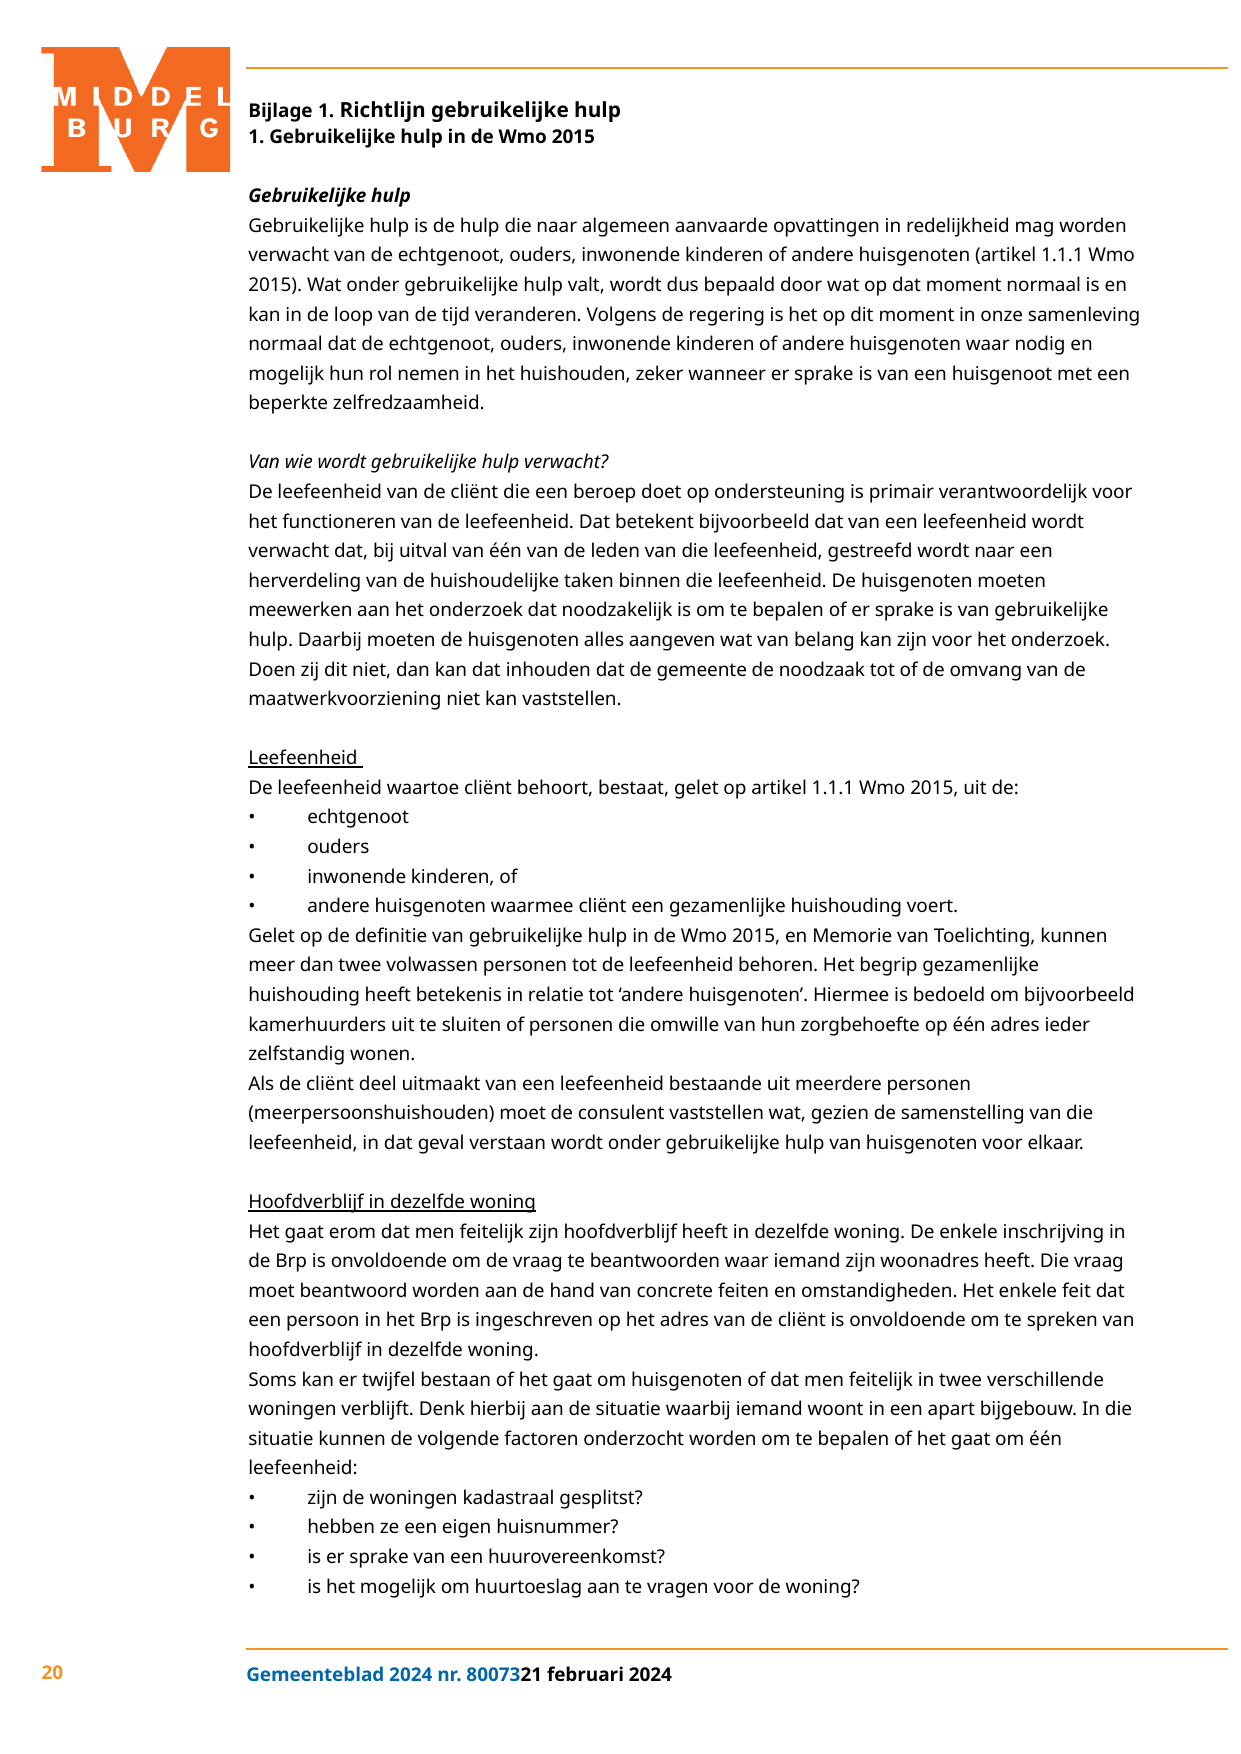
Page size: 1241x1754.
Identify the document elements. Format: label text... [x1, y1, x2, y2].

list ouders [248, 833, 1152, 859]
text Soms kan er twijfel bestaan of het gaat om huisgenoten of dat men feitelijk in twee verschillende woningen verblijft. Denk hierbij aan de situatie waarbij iemand woont in een apart bijgebouw. In die situatie kunnen de volgende factoren onderzocht worden om te bepalen of het gaat om één leefeenheid: [248, 1366, 1152, 1480]
text Gebruikelijke hulp is de hulp die naar algemeen aanvaarde opvattingen in redelijkheid mag worden verwacht van de echtgenoot, ouders, inwonende kinderen of andere huisgenoten (artikel 1.1.1 Wmo 2015). Wat onder gebruikelijke hulp valt, wordt dus bepaald door wat op dat moment normaal is en kan in de loop van de tijd veranderen. Volgens de regering is het op dit moment in onze samenleving normaal dat de echtgenoot, ouders, inwonende kinderen of andere huisgenoten waar nodig en mogelijk hun rol nemen in het huishouden, zeker wanneer er sprake is van een huisgenoot met een beperkte zelfredzaamheid. [248, 212, 1152, 415]
text Gelet op de definitie van gebruikelijke hulp in de Wmo 2015, en Memorie van Toelichting, kunnen meer dan twee volwassen personen tot de leefeenheid behoren. Het begrip gezamenlijke huishouding heeft betekenis in relatie tot ‘andere huisgenoten’. Hiermee is bedoeld om bijvoorbeeld kamerhuurders uit te sluiten of personen die omwille van hun zorgbehoefte op één adres ieder zelfstandig wonen. [248, 922, 1152, 1066]
text De leefeenheid van de cliënt die een beroep doet op ondersteuning is primair verantwoordelijk voor het functioneren van de leefeenheid. Dat betekent bijvoorbeeld dat van een leefeenheid wordt verwacht dat, bij uitval van één van de leden van die leefeenheid, gestreefd wordt naar een herverdeling van de huishoudelijke taken binnen die leefeenheid. De huisgenoten moeten meewerken aan het onderzoek dat noodzakelijk is om te bepalen of er sprake is van gebruikelijke hulp. Daarbij moeten de huisgenoten alles aangeven wat van belang kan zijn voor het onderzoek. Doen zij dit niet, dan kan dat inhouden dat de gemeente de noodzaak tot of de omvang van de maatwerkvoorziening niet kan vaststellen. [248, 478, 1152, 711]
list hebben ze een eigen huisnummer? [248, 1514, 1152, 1539]
list is het mogelijk om huurtoeslag aan te vragen voor de woning? [248, 1573, 1152, 1599]
text Van wie wordt gebruikelijke hulp verwacht? [248, 449, 1152, 474]
list echtgenoot [248, 804, 1152, 829]
text De leefeenheid waartoe cliënt behoort, bestaat, gelet op artikel 1.1.1 Wmo 2015, uit de: [248, 774, 1152, 800]
text 1. Gebruikelijke hulp in de Wmo 2015 [248, 123, 1152, 149]
text Bijlage 1. Richtlijn gebruikelijke hulp [248, 95, 1152, 123]
text Leefeenheid [248, 744, 1152, 770]
list zijn de woningen kadastraal gesplitst? [248, 1484, 1152, 1510]
list andere huisgenoten waarmee cliënt een gezamenlijke huishouding voert. [248, 892, 1152, 918]
list inwonende kinderen, of [248, 863, 1152, 889]
text Het gaat erom dat men feitelijk zijn hoofdverblijf heeft in dezelfde woning. De enkele inschrijving in de Brp is onvoldoende om de vraag te beantwoorden waar iemand zijn woonadres heeft. Die vraag moet beantwoord worden aan de hand van concrete feiten en omstandigheden. Het enkele feit dat een persoon in het Brp is ingeschreven op het adres van de cliënt is onvoldoende om te spreken van hoofdverblijf in dezelfde woning. [248, 1218, 1152, 1362]
text Als de cliënt deel uitmaakt van een leefeenheid bestaande uit meerdere personen (meerpersoonshuishouden) moet de consulent vaststellen wat, gezien de samenstelling van die leefeenheid, in dat geval verstaan wordt onder gebruikelijke hulp van huisgenoten voor elkaar. [248, 1070, 1152, 1155]
text Gebruikelijke hulp [248, 182, 1152, 208]
picture [41, 47, 231, 172]
list is er sprake van een huurovereenkomst? [248, 1543, 1152, 1569]
text Hoofdverblijf in dezelfde woning [248, 1188, 1152, 1214]
